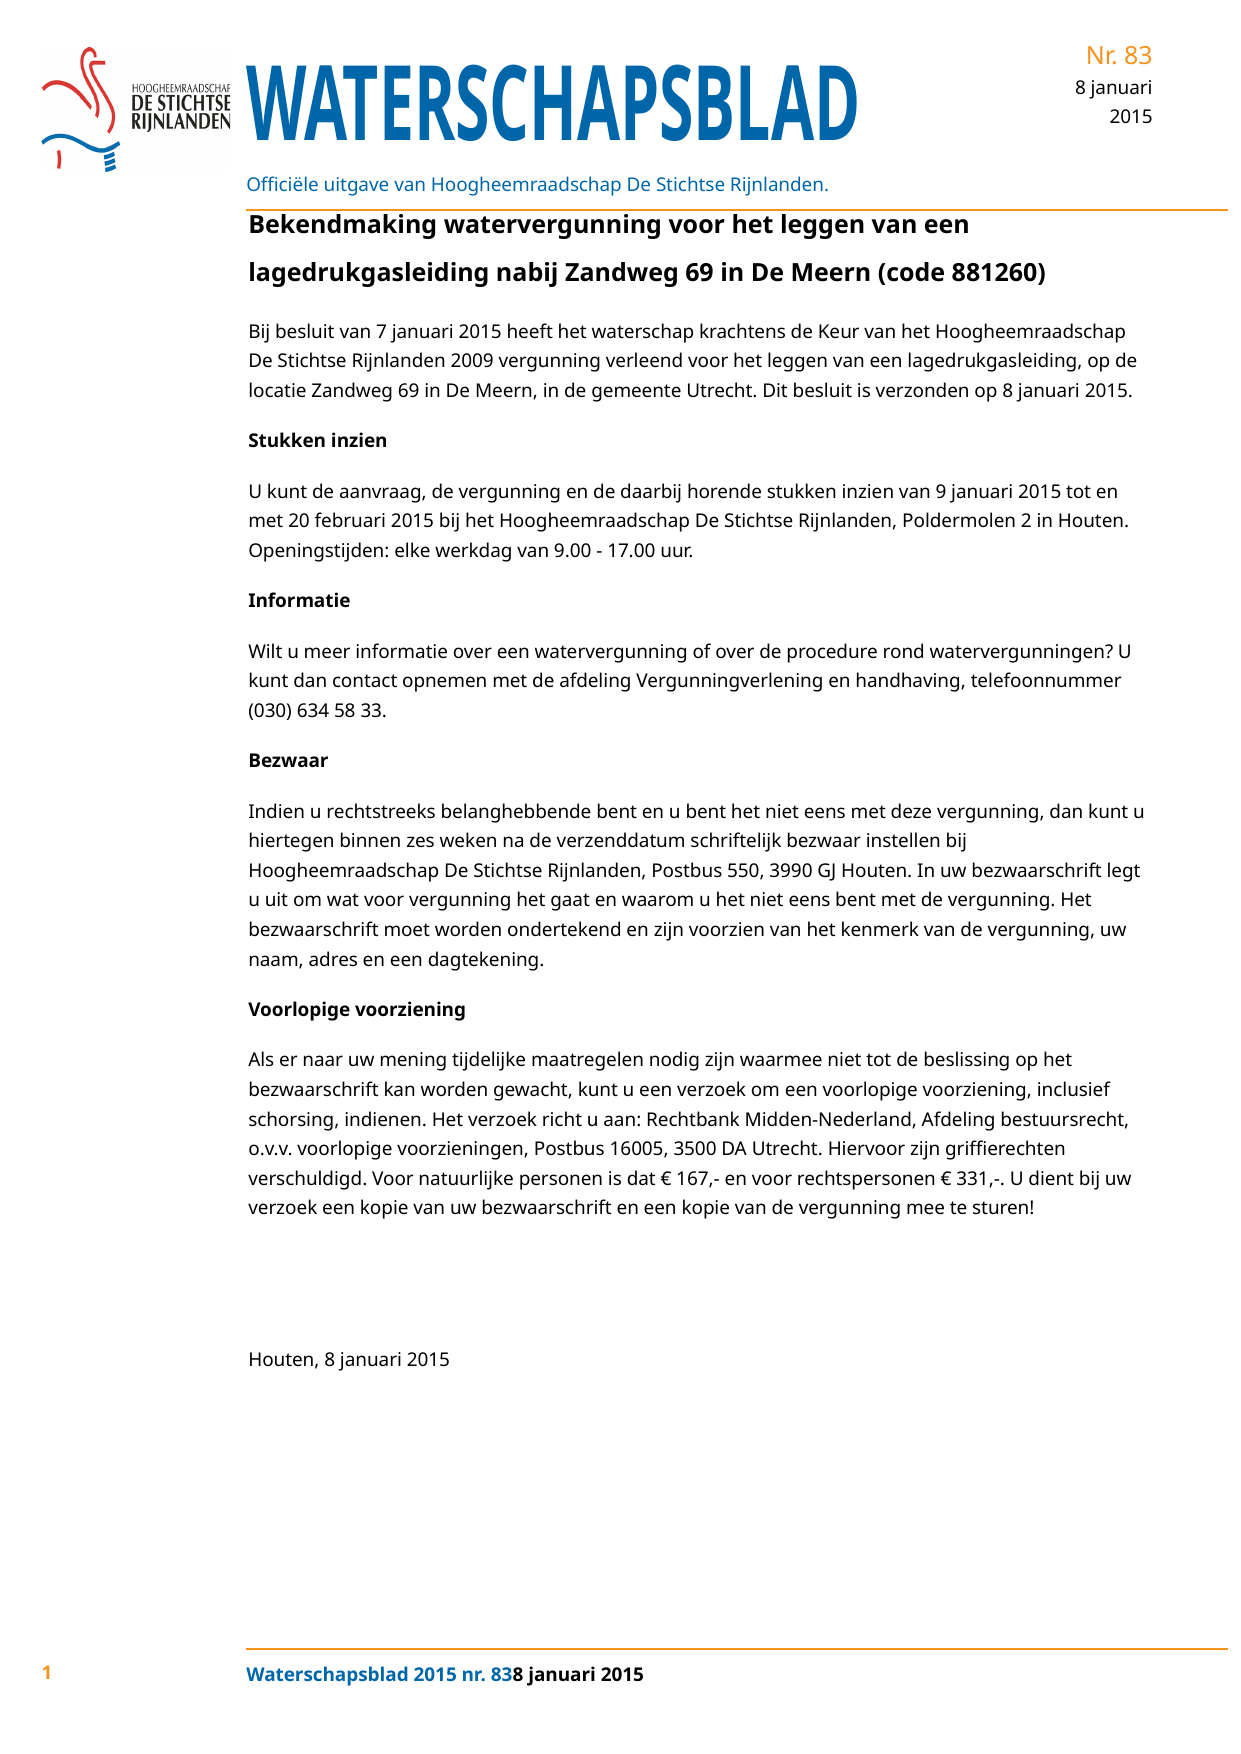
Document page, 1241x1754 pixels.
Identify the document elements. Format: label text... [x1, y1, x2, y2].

text Bij besluit van 7 januari 2015 heeft het waterschap krachtens de Keur van het Hoogheemraadschap De Stichtse Rijnlanden 2009 vergunning verleend voor het leggen van een lagedrukgasleiding, op de locatie Zandweg 69 in De Meern, in de gemeente Utrecht. Dit besluit is verzonden op 8 januari 2015. [248, 318, 1152, 403]
text Indien u rechtstreeks belanghebbende bent en u bent het niet eens met deze vergunning, dan kunt u hiertegen binnen zes weken na de verzenddatum schriftelijk bezwaar instellen bij Hoogheemraadschap De Stichtse Rijnlanden, Postbus 550, 3990 GJ Houten. In uw bezwaarschrift legt u uit om wat voor vergunning het gaat en waarom u het niet eens bent met de vergunning. Het bezwaarschrift moet worden ondertekend en zijn voorzien van het kenmerk van de vergunning, uw naam, adres en een dagtekening. [248, 798, 1152, 972]
text U kunt de aanvraag, de vergunning en de daarbij horende stukken inzien van 9 januari 2015 tot en met 20 februari 2015 bij het Hoogheemraadschap De Stichtse Rijnlanden, Poldermolen 2 in Houten. Openingstijden: elke werkdag van 9.00 - 17.00 uur. [248, 478, 1152, 563]
text Stukken inzien [248, 427, 1152, 453]
text Informatie [248, 587, 1152, 613]
text Wilt u meer informatie over een watervergunning of over de procedure rond watervergunningen? U kunt dan contact opnemen met de afdeling Vergunningverlening en handhaving, telefoonnummer (030) 634 58 33. [248, 638, 1152, 723]
text Bekendmaking watervergunning voor het leggen van een lagedrukgasleiding nabij Zandweg 69 in De Meern (code 881260) [248, 211, 1152, 288]
picture [41, 47, 231, 172]
text Voorlopige voorziening [248, 996, 1152, 1022]
text Als er naar uw mening tijdelijke maatregelen nodig zijn waarmee niet tot de beslissing op het bezwaarschrift kan worden gewacht, kunt u een verzoek om een voorlopige voorziening, inclusief schorsing, indienen. Het verzoek richt u aan: Rechtbank Midden-Nederland, Afdeling bestuursrecht, o.v.v. voorlopige voorzieningen, Postbus 16005, 3500 DA Utrecht. Hiervoor zijn griffierechten verschuldigd. Voor natuurlijke personen is dat € 167,- en voor rechtspersonen € 331,-. U dient bij uw verzoek een kopie van uw bezwaarschrift en een kopie van de vergunning mee te sturen! [248, 1047, 1152, 1220]
text Houten, 8 januari 2015 [248, 1346, 1152, 1372]
text Bezwaar [248, 747, 1152, 773]
